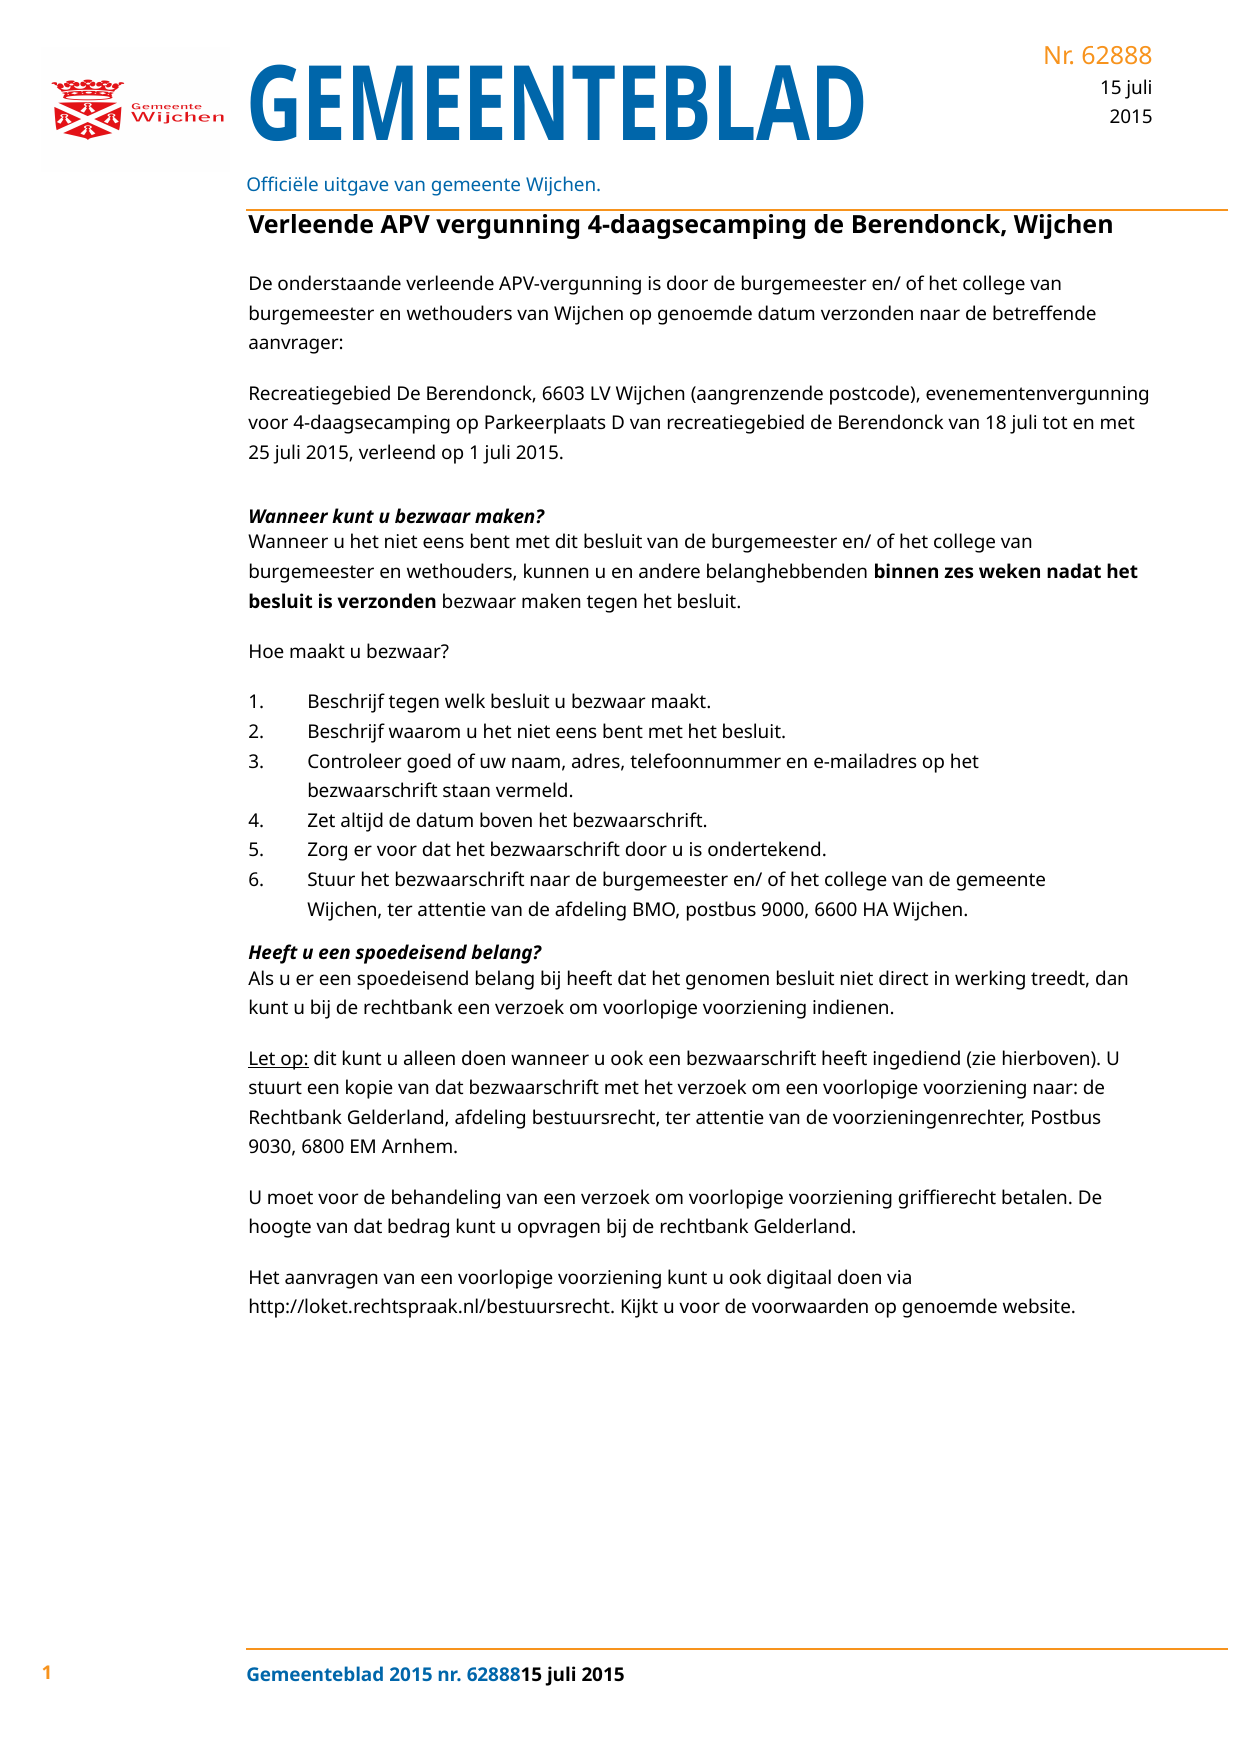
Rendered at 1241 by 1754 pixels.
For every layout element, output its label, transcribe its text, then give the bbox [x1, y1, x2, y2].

list bezwaarschrift staan vermeld. [248, 777, 1152, 803]
text Het aanvragen van een voorlopige voorziening kunt u ook digitaal doen via http://loket.rechtspraak.nl/bestuursrecht. Kijkt u voor de voorwaarden op genoemde website. [248, 1264, 1152, 1319]
list Beschrijf tegen welk besluit u bezwaar maakt. [248, 689, 1152, 714]
list Beschrijf waarom u het niet eens bent met het besluit. [248, 718, 1152, 744]
text Wanneer kunt u bezwaar maken? [248, 503, 1152, 529]
text U moet voor de behandeling van een verzoek om voorlopige voorziening griffierecht betalen. De hoogte van dat bedrag kunt u opvragen bij de rechtbank Gelderland. [248, 1184, 1152, 1239]
list Zorg er voor dat het bezwaarschrift door u is ondertekend. [248, 837, 1152, 862]
list Stuur het bezwaarschrift naar de burgemeester en/ of het college van de gemeente [248, 866, 1152, 892]
text Recreatiegebied De Berendonck, 6603 LV Wijchen (aangrenzende postcode), evenementenvergunning voor 4-daagsecamping op Parkeerplaats D van recreatiegebied de Berendonck van 18 juli tot en met 25 juli 2015, verleend op 1 juli 2015. [248, 380, 1152, 465]
picture [41, 47, 231, 172]
list Zet altijd de datum boven het bezwaarschrift. [248, 807, 1152, 833]
list Controleer goed of uw naam, adres, telefoonnummer en e-mailadres op het [248, 748, 1152, 774]
text Let op: dit kunt u alleen doen wanneer u ook een bezwaarschrift heeft ingediend (zie hierboven). U stuurt een kopie van dat bezwaarschrift met het verzoek om een voorlopige voorziening naar: de Rechtbank Gelderland, afdeling bestuursrecht, ter attentie van de voorzieningenrechter, Postbus 9030, 6800 EM Arnhem. [248, 1045, 1152, 1159]
text De onderstaande verleende APV-vergunning is door de burgemeester en/ of het college van burgemeester en wethouders van Wijchen op genoemde datum verzonden naar de betreffende aanvrager: [248, 270, 1152, 355]
text Wanneer u het niet eens bent met dit besluit van de burgemeester en/ of het college van burgemeester en wethouders, kunnen u en andere belanghebbenden binnen zes weken nadat het besluit is verzonden bezwaar maken tegen het besluit. [248, 529, 1152, 614]
text Als u er een spoedeisend belang bij heeft dat het genomen besluit niet direct in werking treedt, dan kunt u bij de rechtbank een verzoek om voorlopige voorziening indienen. [248, 965, 1152, 1020]
text Heeft u een spoedeisend belang? [248, 939, 1152, 965]
text Hoe maakt u bezwaar? [248, 638, 1152, 664]
text Verleende APV vergunning 4-daagsecamping de Berendonck, Wijchen [248, 211, 1152, 241]
list Wijchen, ter attentie van de afdeling BMO, postbus 9000, 6600 HA Wijchen. [248, 896, 1152, 922]
